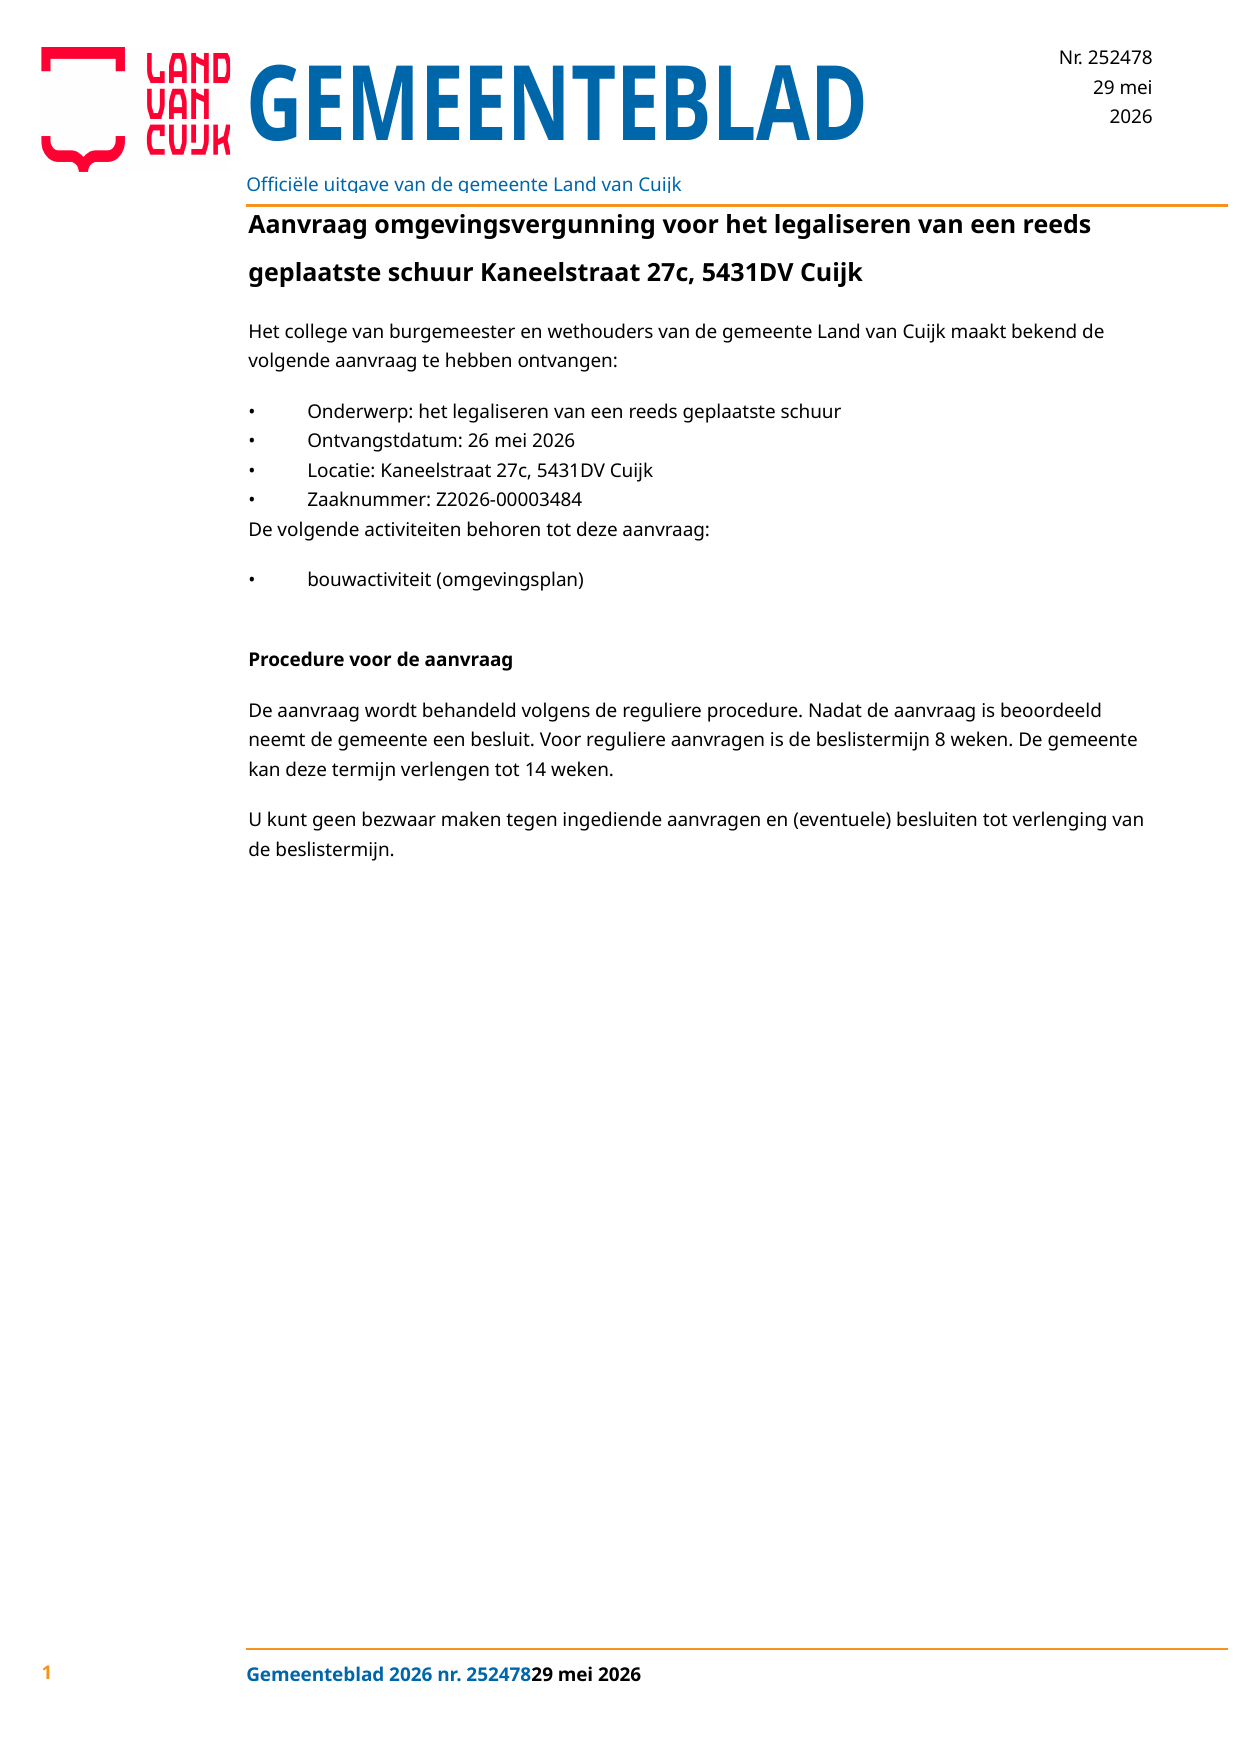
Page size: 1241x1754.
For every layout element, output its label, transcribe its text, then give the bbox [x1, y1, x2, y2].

text Procedure voor de aanvraag [248, 647, 1152, 672]
list Onderwerp: het legaliseren van een reeds geplaatste schuur [248, 398, 1152, 424]
text De volgende activiteiten behoren tot deze aanvraag: [248, 516, 1152, 542]
text De aanvraag wordt behandeld volgens de reguliere procedure. Nadat de aanvraag is beoordeeld neemt de gemeente een besluit. Voor reguliere aanvragen is de beslistermijn 8 weken. De gemeente kan deze termijn verlengen tot 14 weken. [248, 697, 1152, 782]
text Aanvraag omgevingsvergunning voor het legaliseren van een reeds geplaatste schuur Kaneelstraat 27c, 5431DV Cuijk [248, 207, 1152, 288]
list Zaaknummer: Z2026-00003484 [248, 487, 1152, 512]
list Locatie: Kaneelstraat 27c, 5431DV Cuijk [248, 457, 1152, 483]
list Ontvangstdatum: 26 mei 2026 [248, 427, 1152, 453]
text Het college van burgemeester en wethouders van de gemeente Land van Cuijk maakt bekend de volgende aanvraag te hebben ontvangen: [248, 318, 1152, 373]
picture [41, 47, 231, 172]
list bouwactiviteit (omgevingsplan) [248, 567, 1152, 592]
text U kunt geen bezwaar maken tegen ingediende aanvragen en (eventuele) besluiten tot verlenging van de beslistermijn. [248, 807, 1152, 862]
